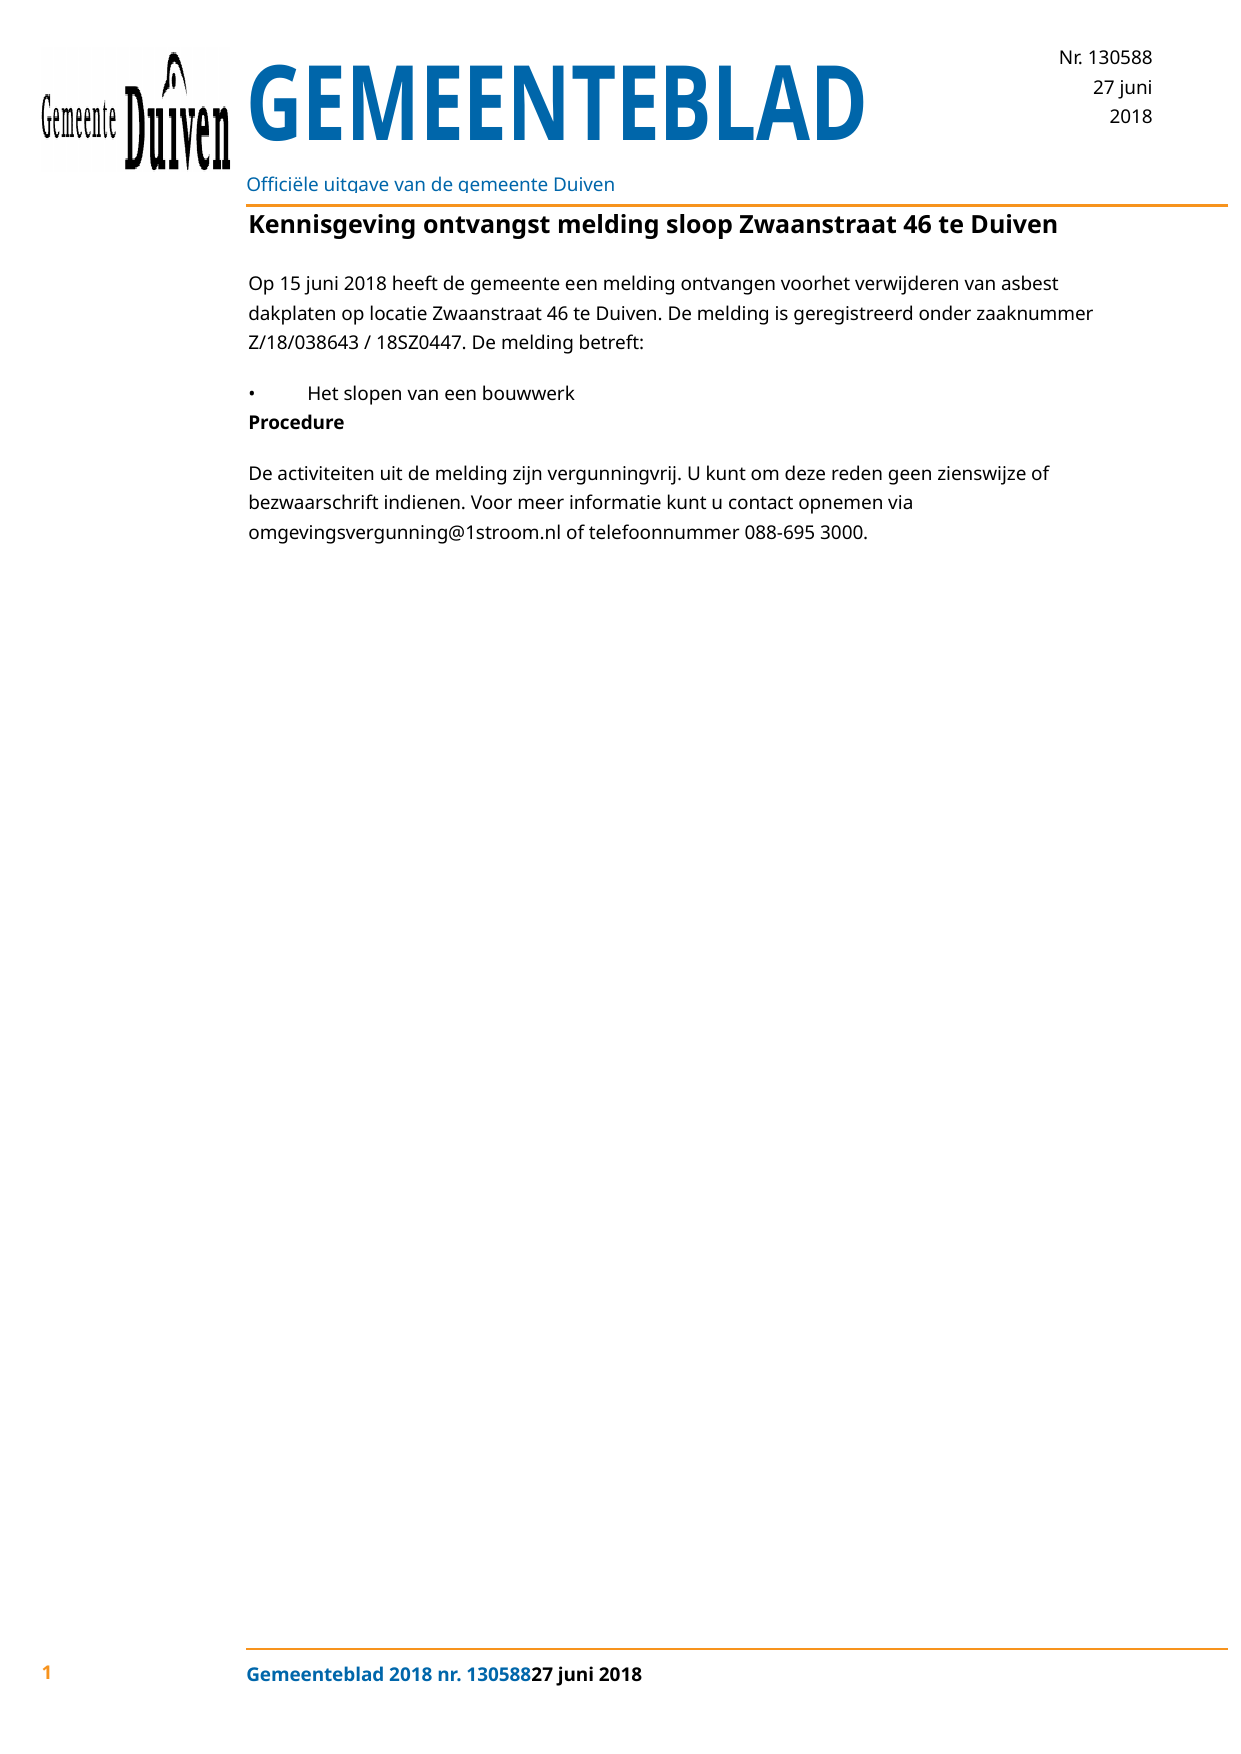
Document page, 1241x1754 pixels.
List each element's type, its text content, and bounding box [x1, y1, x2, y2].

text De activiteiten uit de melding zijn vergunningvrij. U kunt om deze reden geen zienswijze of bezwaarschrift indienen. Voor meer informatie kunt u contact opnemen via omgevingsvergunning@1stroom.nl of telefoonnummer 088-695 3000. [248, 460, 1152, 545]
text Procedure [248, 409, 1152, 435]
picture [41, 47, 231, 172]
list Het slopen van een bouwwerk [248, 380, 1152, 406]
text Kennisgeving ontvangst melding sloop Zwaanstraat 46 te Duiven [248, 207, 1152, 241]
text Op 15 juni 2018 heeft de gemeente een melding ontvangen voorhet verwijderen van asbest dakplaten op locatie Zwaanstraat 46 te Duiven. De melding is geregistreerd onder zaaknummer Z/18/038643 / 18SZ0447. De melding betreft: [248, 270, 1152, 355]
